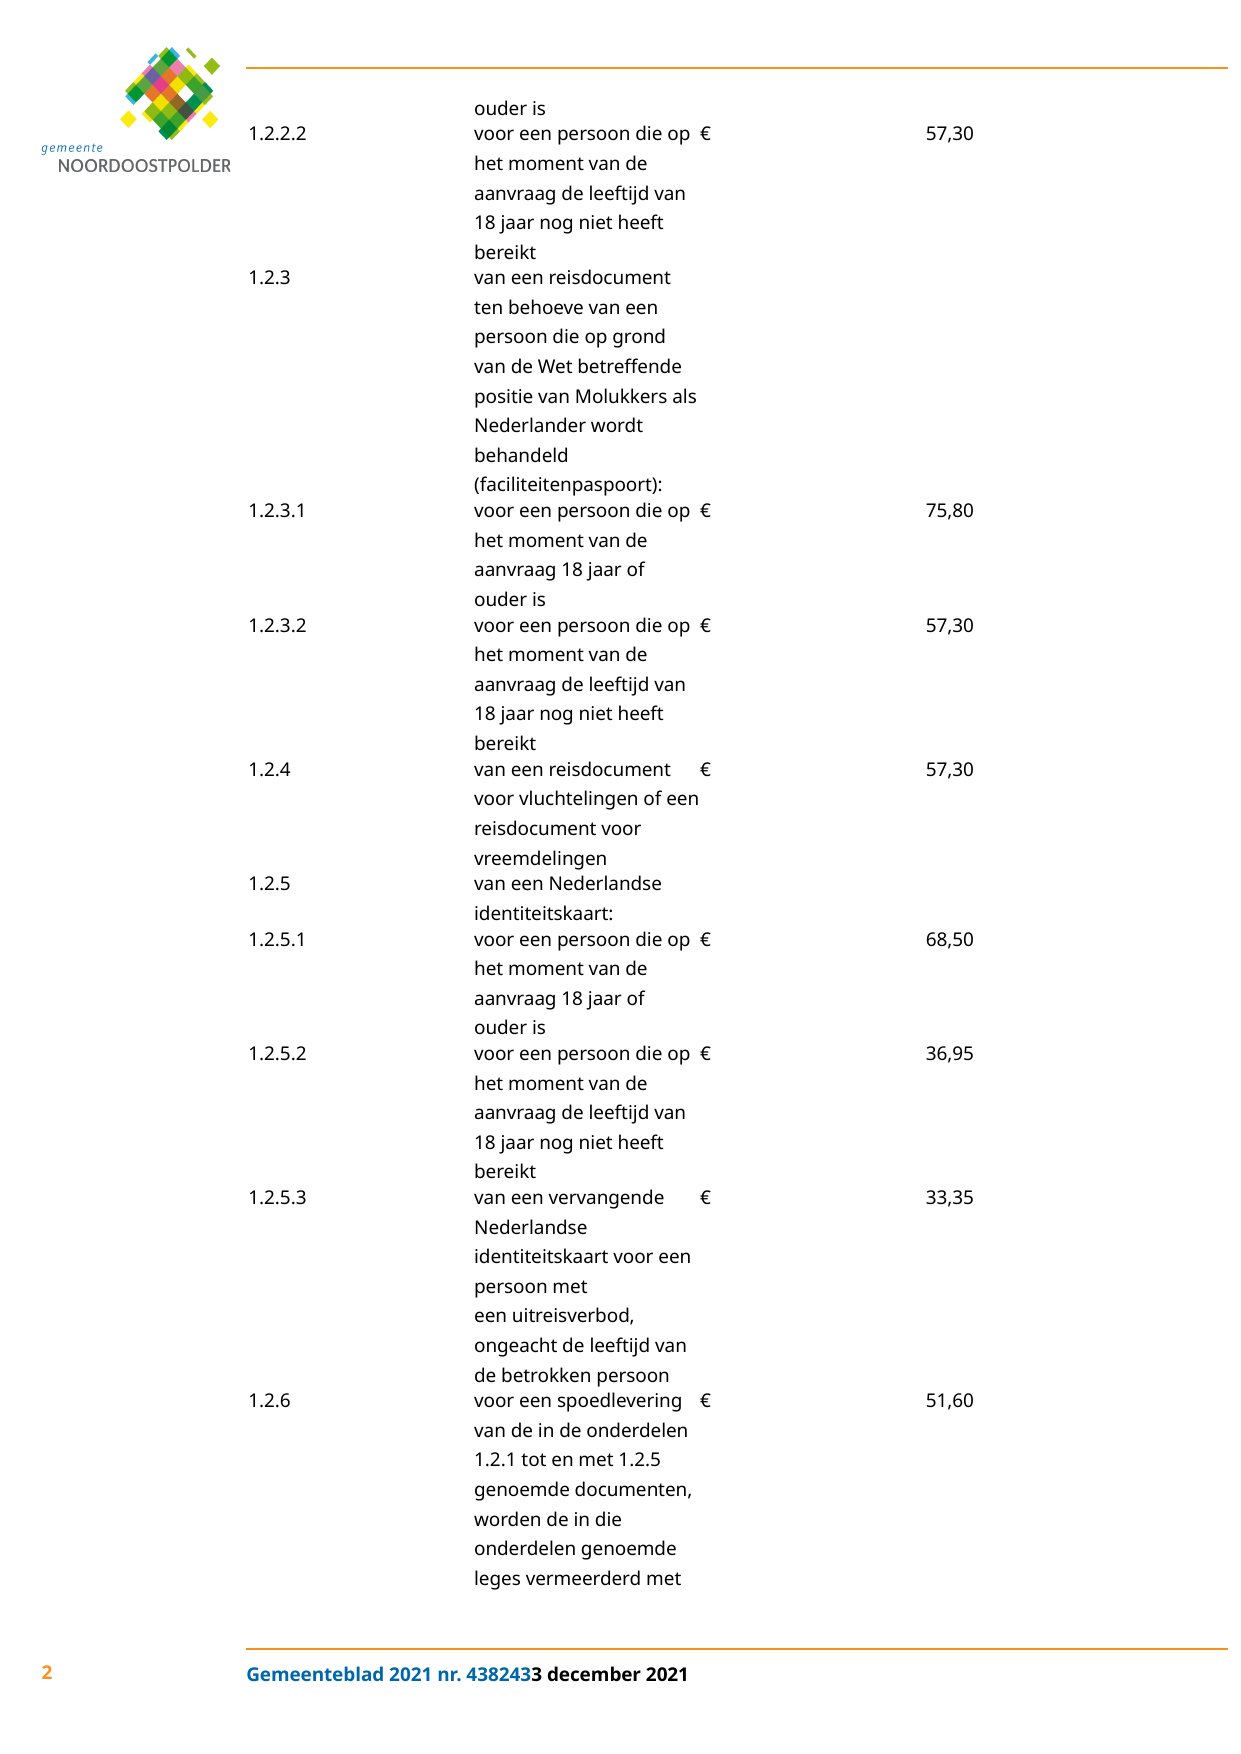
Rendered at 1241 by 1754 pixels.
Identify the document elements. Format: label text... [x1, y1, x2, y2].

table_cell [700, 265, 926, 497]
table_cell 1.2.2.2 [248, 121, 474, 264]
table_cell 1.2.3.1 [248, 498, 474, 612]
table_cell voor een persoon die op het moment van de aanvraag 18 jaar of ouder is [474, 498, 700, 612]
table_cell [926, 870, 1152, 926]
table_cell voor een spoedlevering van de in de onderdelen 1.2.1 tot en met 1.2.5 genoemde documenten, worden de in die onderdelen genoemde leges vermeerderd met [474, 1388, 700, 1591]
table_cell 75,80 [926, 498, 1152, 612]
table_cell [926, 95, 1152, 121]
table_cell € [700, 121, 926, 264]
table_cell 33,35 [926, 1184, 1152, 1387]
table_cell [700, 870, 926, 926]
table_cell € [700, 498, 926, 612]
table_cell € [700, 612, 926, 756]
table_cell 51,60 [926, 1388, 1152, 1591]
table_cell 1.2.5.1 [248, 926, 474, 1040]
table_cell 57,30 [926, 612, 1152, 756]
table_cell voor een persoon die op het moment van de aanvraag 18 jaar of ouder is [474, 926, 700, 1040]
table_cell € [700, 1040, 926, 1184]
table_cell [700, 95, 926, 121]
table_cell voor een persoon die op het moment van de aanvraag de leeftijd van 18 jaar nog niet heeft bereikt [474, 1040, 700, 1184]
table_cell € [700, 756, 926, 870]
picture [41, 47, 231, 172]
table_cell € [700, 926, 926, 1040]
table_cell 36,95 [926, 1040, 1152, 1184]
table_cell 1.2.5.2 [248, 1040, 474, 1184]
table_cell van een reisdocument ten behoeve van een persoon die op grond van de Wet betreffende positie van Molukkers als Nederlander wordt behandeld (faciliteitenpaspoort): [474, 265, 700, 497]
table_cell van een Nederlandse identiteitskaart: [474, 870, 700, 926]
table_cell 1.2.3 [248, 265, 474, 497]
table_cell € [700, 1184, 926, 1387]
table_cell € [700, 1388, 926, 1591]
table_cell voor een persoon die op het moment van de aanvraag de leeftijd van 18 jaar nog niet heeft bereikt [474, 121, 700, 264]
table_cell van een reisdocument voor vluchtelingen of een reisdocument voor vreemdelingen [474, 756, 700, 870]
table_cell 1.2.5.3 [248, 1184, 474, 1387]
table_cell 1.2.3.2 [248, 612, 474, 756]
table_cell 1.2.4 [248, 756, 474, 870]
table_cell [248, 95, 474, 121]
table_cell 57,30 [926, 121, 1152, 264]
table_cell voor een persoon die op het moment van de aanvraag de leeftijd van 18 jaar nog niet heeft bereikt [474, 612, 700, 756]
table_cell [926, 265, 1152, 497]
table_cell 57,30 [926, 756, 1152, 870]
table_cell 1.2.6 [248, 1388, 474, 1591]
table_cell 68,50 [926, 926, 1152, 1040]
table_cell 1.2.5 [248, 870, 474, 926]
table_cell ouder is [474, 95, 700, 121]
table_cell van een vervangende Nederlandse identiteitskaart voor een persoon met een uitreisverbod, ongeacht de leeftijd van de betrokken persoon [474, 1184, 700, 1387]
